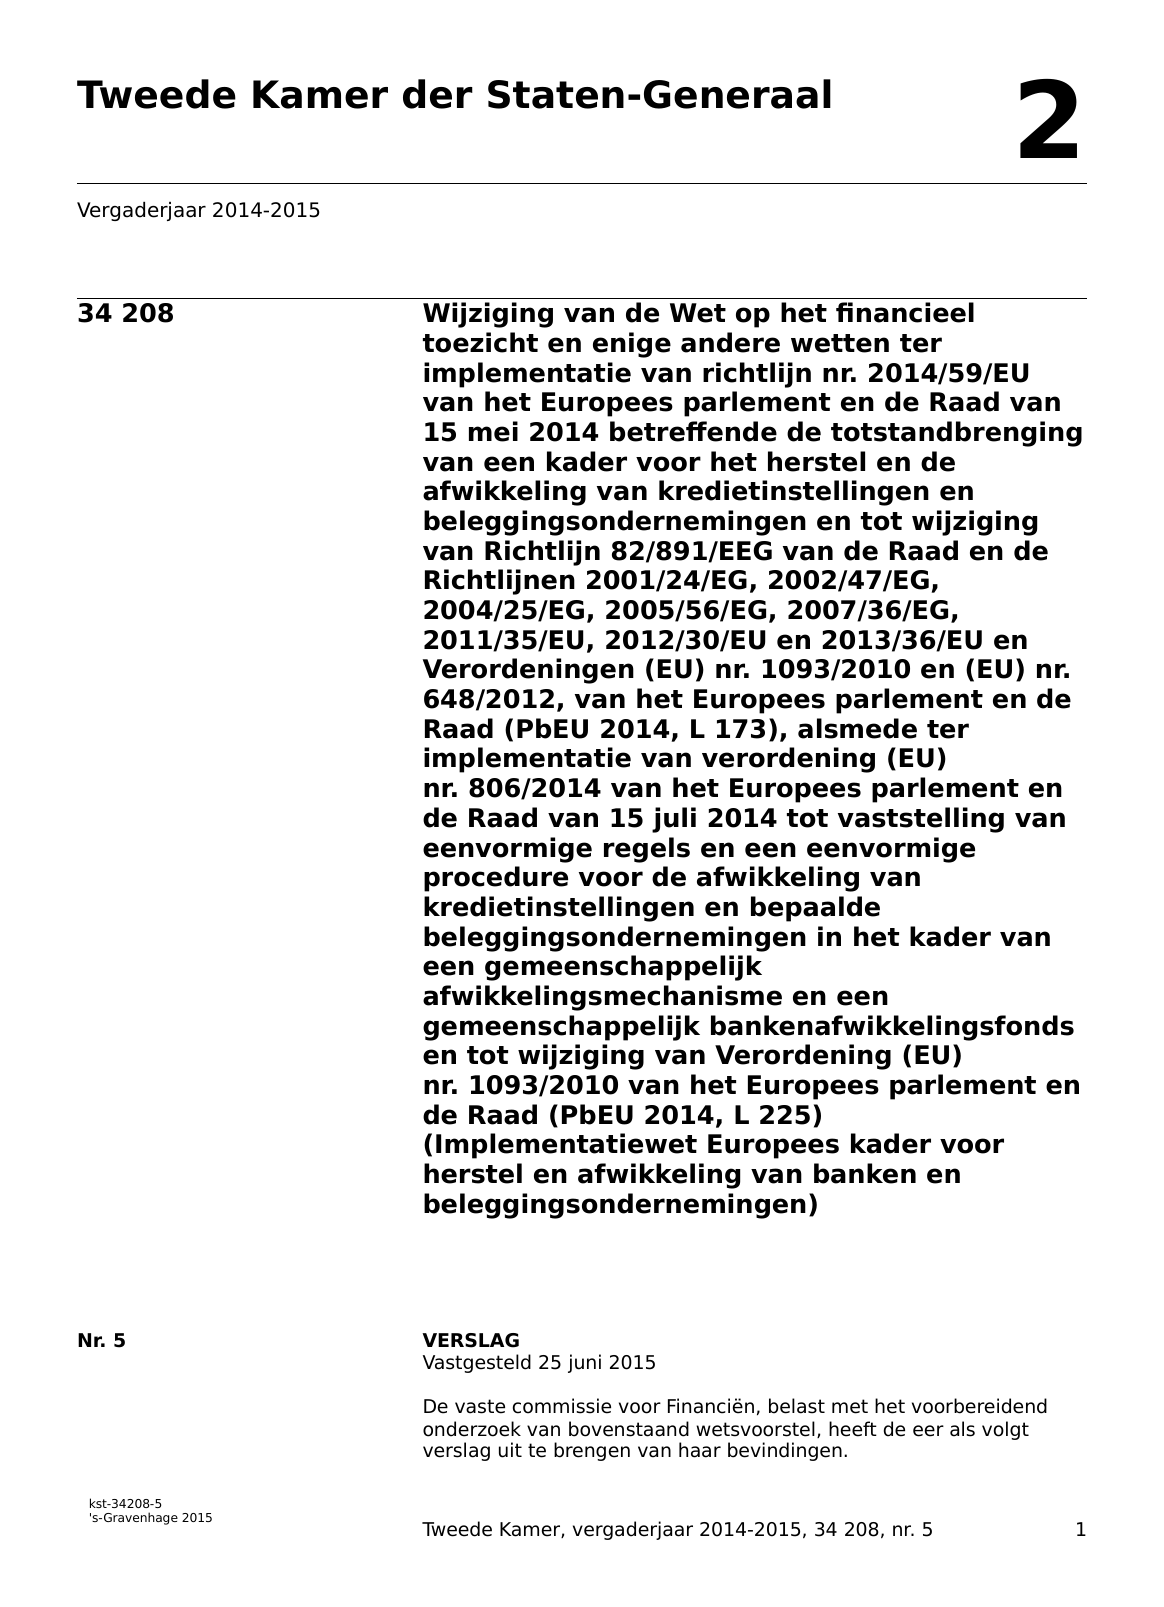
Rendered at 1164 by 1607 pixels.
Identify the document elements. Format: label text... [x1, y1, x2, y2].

text kst-34208-5 [88, 1497, 323, 1511]
text Vastgesteld 25 juni 2015 [422, 1352, 1087, 1374]
table_header Tweede Kamer der Staten-Generaal [77, 59, 886, 183]
subtitle Nr. 5 VERSLAG [77, 1330, 1087, 1352]
text De vaste commissie voor Financiën, belast met het voorbereidend onderzoek van bovenstaand wetsvoorstel, heeft de eer als volgt verslag uit te brengen van haar bevindingen. [422, 1396, 1087, 1462]
subtitle 34 208 Wijziging van de Wet op het financieel toezicht en enige andere wetten ter implementatie van richtlijn nr. 2014/59/EU van het Europees parlement en de Raad van 15 mei 2014 betreffende de totstandbrenging van een kader voor het herstel en de afwikkeling van kredietinstellingen en beleggingsondernemingen en tot wijziging van Richtlijn 82/891/EEG van de Raad en de Richtlijnen 2001/24/EG, 2002/47/EG, 2004/25/EG, 2005/56/EG, 2007/36/EG, 2011/35/EU, 2012/30/EU en 2013/36/EU en Verordeningen (EU) nr. 1093/2010 en (EU) nr. 648/2012, van het Europees parlement en de Raad (PbEU 2014, L 173), alsmede ter implementatie van verordening (EU) nr. 806/2014 van het Europees parlement en de Raad van 15 juli 2014 tot vaststelling van eenvormige regels en een eenvormige procedure voor de afwikkeling van kredietinstellingen en bepaalde beleggingsondernemingen in het kader van een gemeenschappelijk afwikkelingsmechanisme en een gemeenschappelijk bankenafwikkelingsfonds en tot wijziging van Verordening (EU) nr. 1093/2010 van het Europees parlement en de Raad (PbEU 2014, L 225) (Implementatiewet Europees kader voor herstel en afwikkeling van banken en beleggingsondernemingen) [77, 299, 1087, 1219]
text 's-Gravenhage 2015 [88, 1511, 323, 1525]
table_cell Vergaderjaar 2014-2015 [77, 184, 1087, 298]
table_header 2 [886, 59, 1087, 183]
